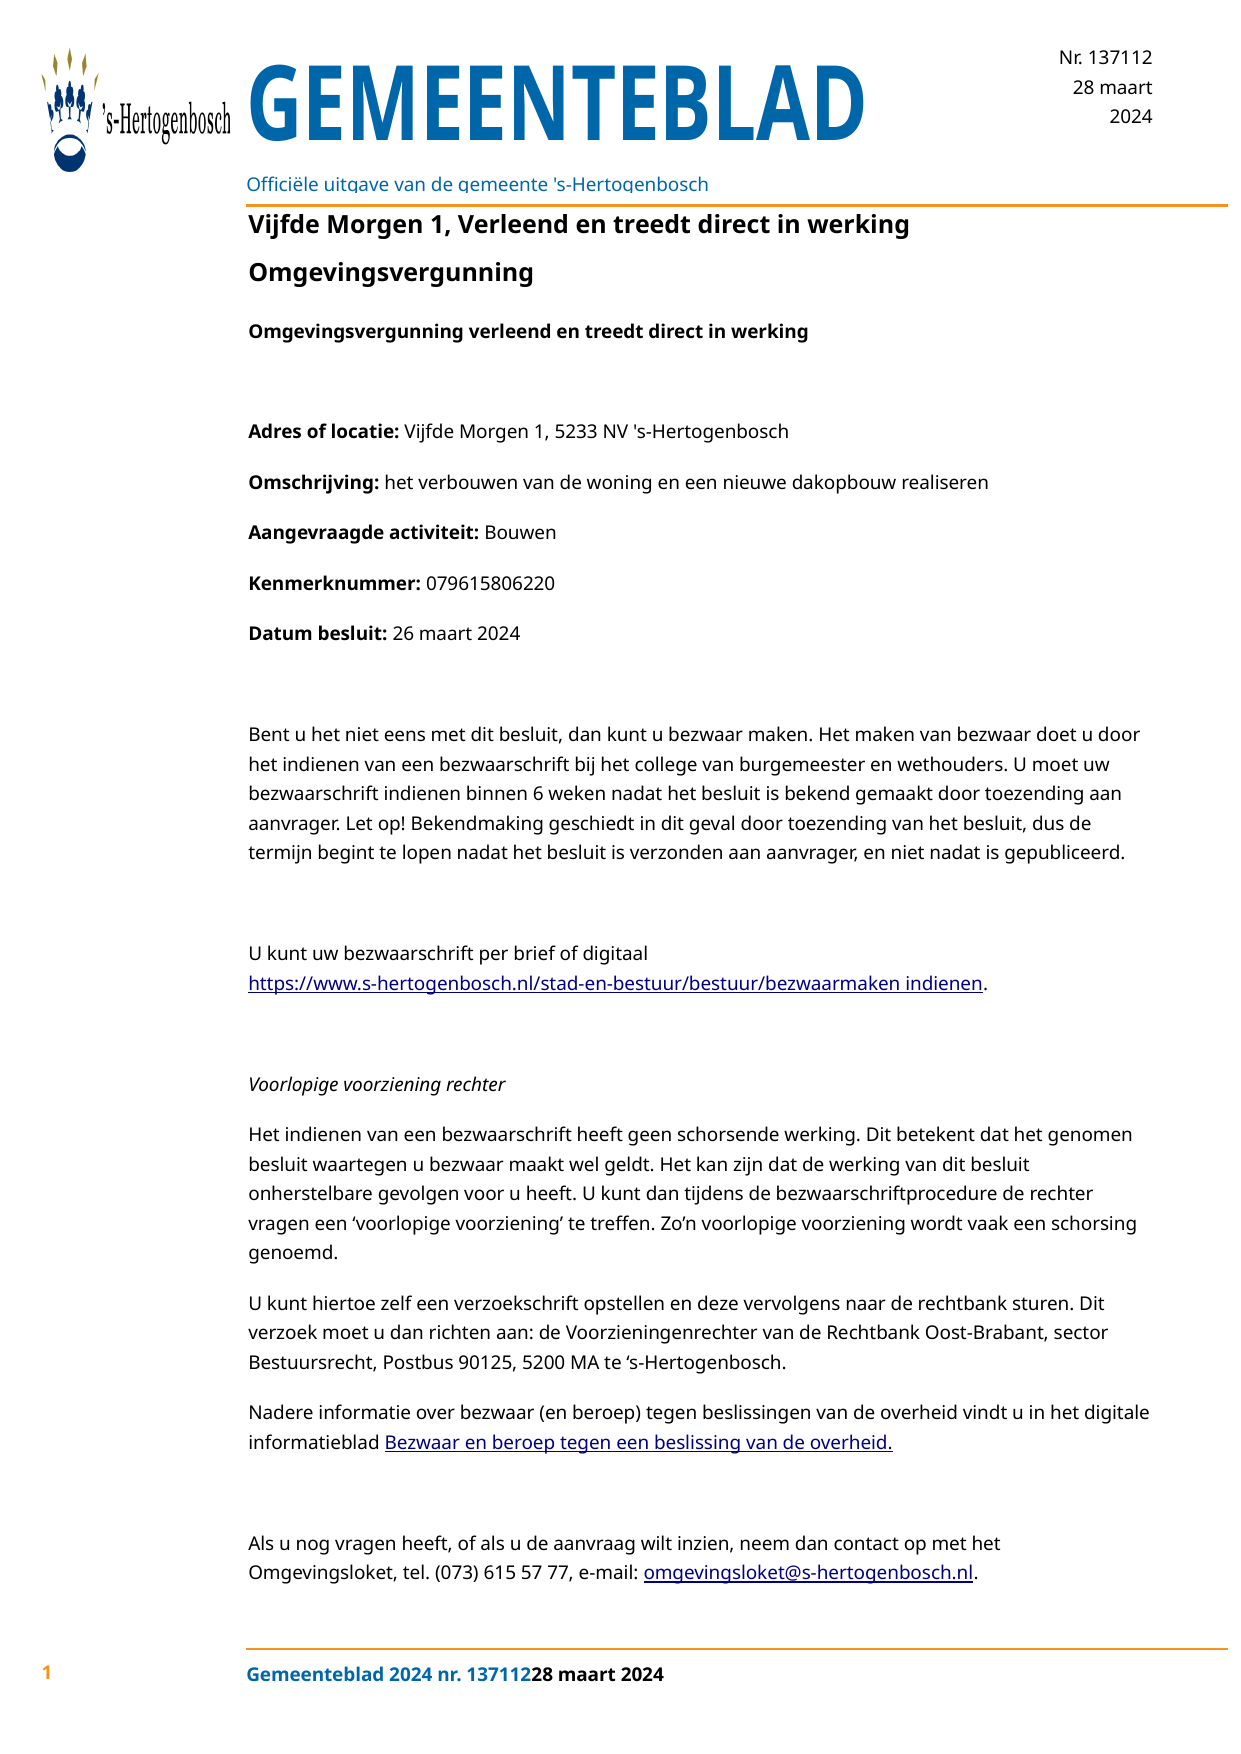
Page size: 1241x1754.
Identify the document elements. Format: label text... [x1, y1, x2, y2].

text Datum besluit: 26 maart 2024 [248, 620, 1152, 646]
text Voorlopige voorziening rechter [248, 1071, 1152, 1097]
text Nadere informatie over bezwaar (en beroep) tegen beslissingen van de overheid vindt u in het digitale informatieblad Bezwaar en beroep tegen een beslissing van de overheid. [248, 1399, 1152, 1455]
text U kunt hiertoe zelf een verzoekschrift opstellen en deze vervolgens naar de rechtbank sturen. Dit verzoek moet u dan richten aan: de Voorzieningenrechter van de Rechtbank Oost-Brabant, sector Bestuursrecht, Postbus 90125, 5200 MA te ‘s-Hertogenbosch. [248, 1290, 1152, 1375]
picture [41, 47, 231, 172]
text Omgevingsvergunning verleend en treedt direct in werking [248, 318, 1152, 344]
text Kenmerknummer: 079615806220 [248, 570, 1152, 596]
text U kunt uw bezwaarschrift per brief of digitaal https://www.s-hertogenbosch.nl/stad-en-bestuur/bestuur/bezwaarmaken indienen. [248, 940, 1152, 996]
text Adres of locatie: Vijfde Morgen 1, 5233 NV 's-Hertogenbosch [248, 419, 1152, 444]
text Omschrijving: het verbouwen van de woning en een nieuwe dakopbouw realiseren [248, 469, 1152, 495]
text Het indienen van een bezwaarschrift heeft geen schorsende werking. Dit betekent dat het genomen besluit waartegen u bezwaar maakt wel geldt. Het kan zijn dat de werking van dit besluit onherstelbare gevolgen voor u heeft. U kunt dan tijdens de bezwaarschriftprocedure de rechter vragen een ‘voorlopige voorziening’ te treffen. Zo’n voorlopige voorziening wordt vaak een schorsing genoemd. [248, 1121, 1152, 1265]
text Vijfde Morgen 1, Verleend en treedt direct in werking Omgevingsvergunning [248, 207, 1152, 288]
text Bent u het niet eens met dit besluit, dan kunt u bezwaar maken. Het maken van bezwaar doet u door het indienen van een bezwaarschrift bij het college van burgemeester en wethouders. U moet uw bezwaarschrift indienen binnen 6 weken nadat het besluit is bekend gemaakt door toezending aan aanvrager. Let op! Bekendmaking geschiedt in dit geval door toezending van het besluit, dus de termijn begint te lopen nadat het besluit is verzonden aan aanvrager, en niet nadat is gepubliceerd. [248, 721, 1152, 865]
text Als u nog vragen heeft, of als u de aanvraag wilt inzien, neem dan contact op met het Omgevingsloket, tel. (073) 615 57 77, e-mail: omgevingsloket@s-hertogenbosch.nl. [248, 1530, 1152, 1585]
text Aangevraagde activiteit: Bouwen [248, 519, 1152, 545]
